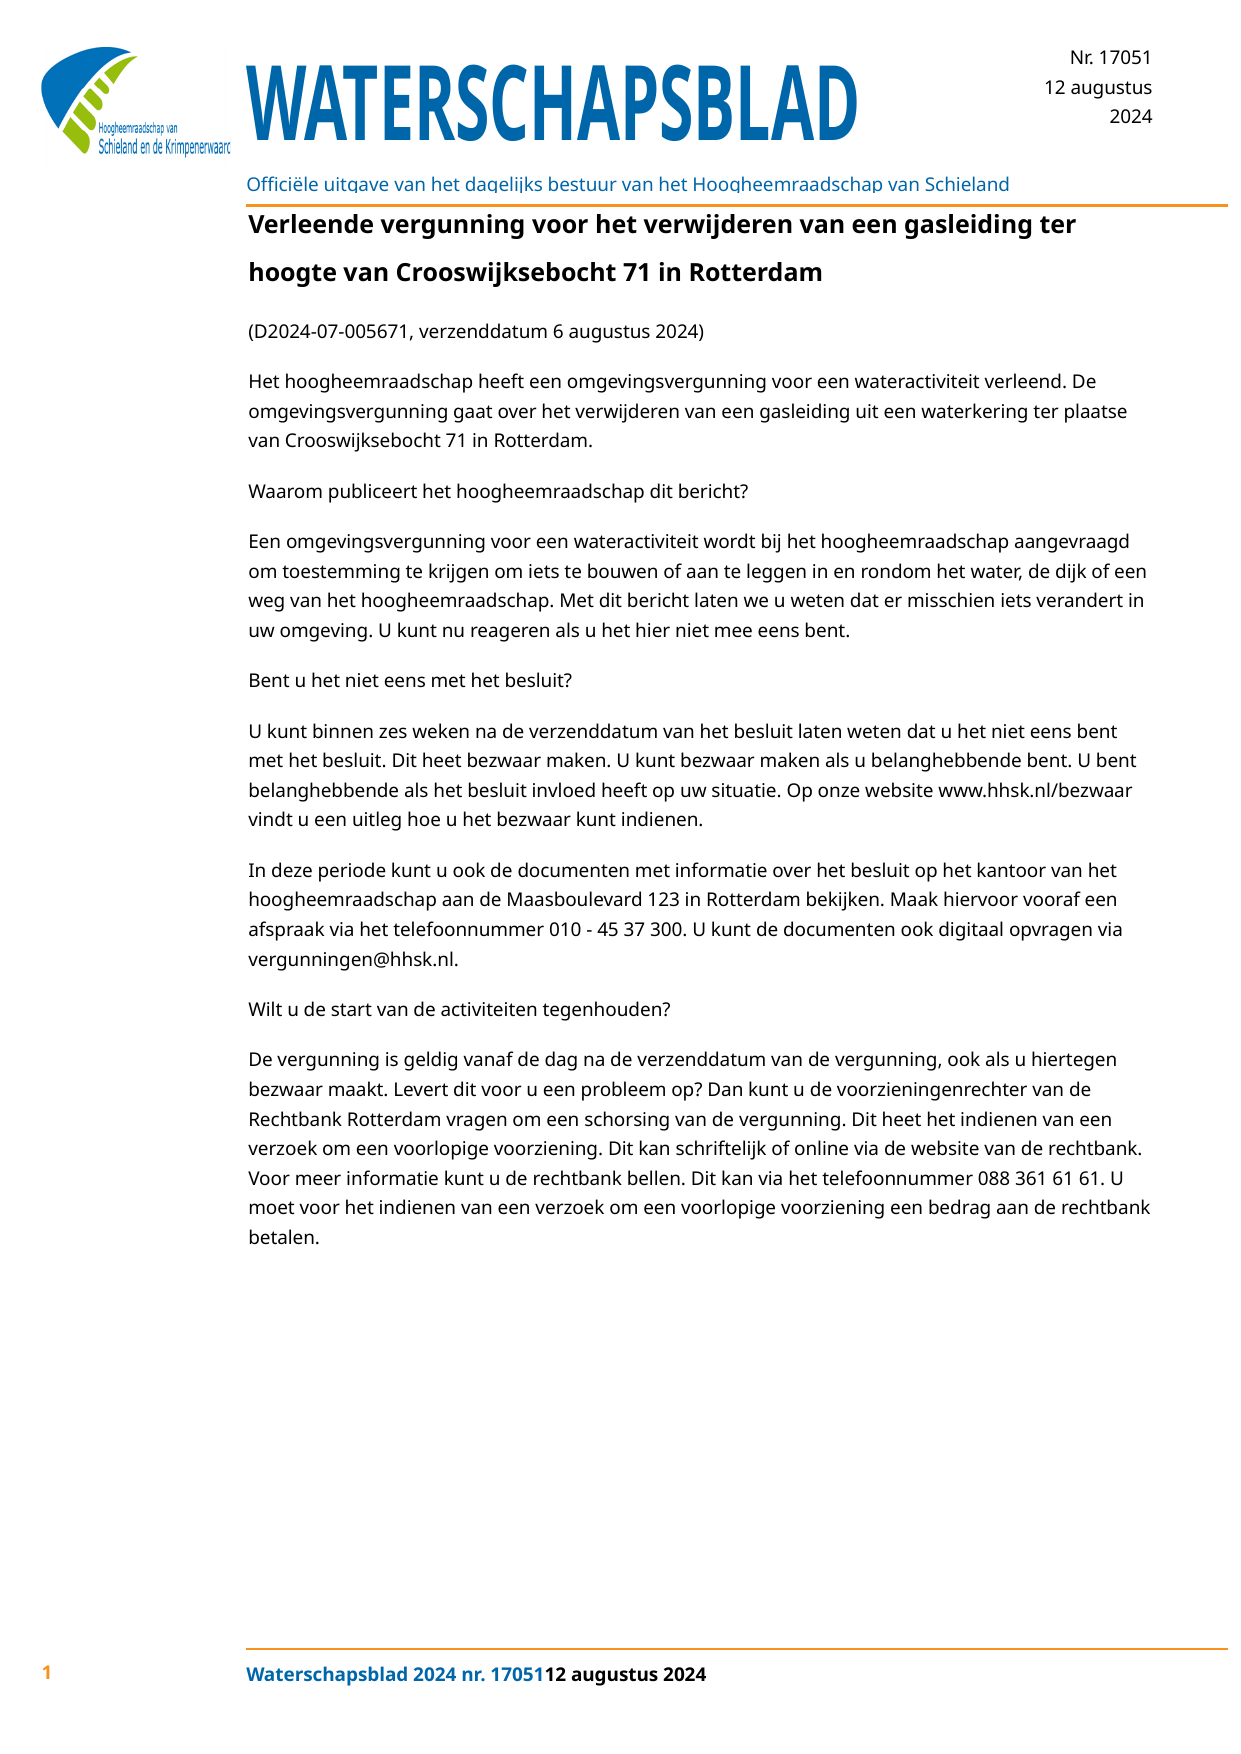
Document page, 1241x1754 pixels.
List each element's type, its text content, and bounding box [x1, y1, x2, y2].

text U kunt binnen zes weken na de verzenddatum van het besluit laten weten dat u het niet eens bent met het besluit. Dit heet bezwaar maken. U kunt bezwaar maken als u belanghebbende bent. U bent belanghebbende als het besluit invloed heeft op uw situatie. Op onze website www.hhsk.nl/bezwaar vindt u een uitleg hoe u het bezwaar kunt indienen. [248, 718, 1152, 832]
text Wilt u de start van de activiteiten tegenhouden? [248, 996, 1152, 1022]
picture [41, 47, 231, 172]
text Een omgevingsvergunning voor een wateractiviteit wordt bij het hoogheemraadschap aangevraagd om toestemming te krijgen om iets te bouwen of aan te leggen in en rondom het water, de dijk of een weg van het hoogheemraadschap. Met dit bericht laten we u weten dat er misschien iets verandert in uw omgeving. U kunt nu reageren als u het hier niet mee eens bent. [248, 528, 1152, 643]
text Waarom publiceert het hoogheemraadschap dit bericht? [248, 478, 1152, 504]
text De vergunning is geldig vanaf de dag na de verzenddatum van de vergunning, ook als u hiertegen bezwaar maakt. Levert dit voor u een probleem op? Dan kunt u de voorzieningenrechter van de Rechtbank Rotterdam vragen om een schorsing van de vergunning. Dit heet het indienen van een verzoek om een voorlopige voorziening. Dit kan schriftelijk of online via de website van de rechtbank. Voor meer informatie kunt u de rechtbank bellen. Dit kan via het telefoonnummer 088 361 61 61. U moet voor het indienen van een verzoek om een voorlopige voorziening een bedrag aan de rechtbank betalen. [248, 1047, 1152, 1250]
text (D2024-07-005671, verzenddatum 6 augustus 2024) [248, 318, 1152, 344]
text Verleende vergunning voor het verwijderen van een gasleiding ter hoogte van Crooswijksebocht 71 in Rotterdam [248, 207, 1152, 288]
text Het hoogheemraadschap heeft een omgevingsvergunning voor een wateractiviteit verleend. De omgevingsvergunning gaat over het verwijderen van een gasleiding uit een waterkering ter plaatse van Crooswijksebocht 71 in Rotterdam. [248, 368, 1152, 453]
text In deze periode kunt u ook de documenten met informatie over het besluit op het kantoor van het hoogheemraadschap aan de Maasboulevard 123 in Rotterdam bekijken. Maak hiervoor vooraf een afspraak via het telefoonnummer 010 - 45 37 300. U kunt de documenten ook digitaal opvragen via vergunningen@hhsk.nl. [248, 857, 1152, 972]
text Bent u het niet eens met het besluit? [248, 667, 1152, 693]
